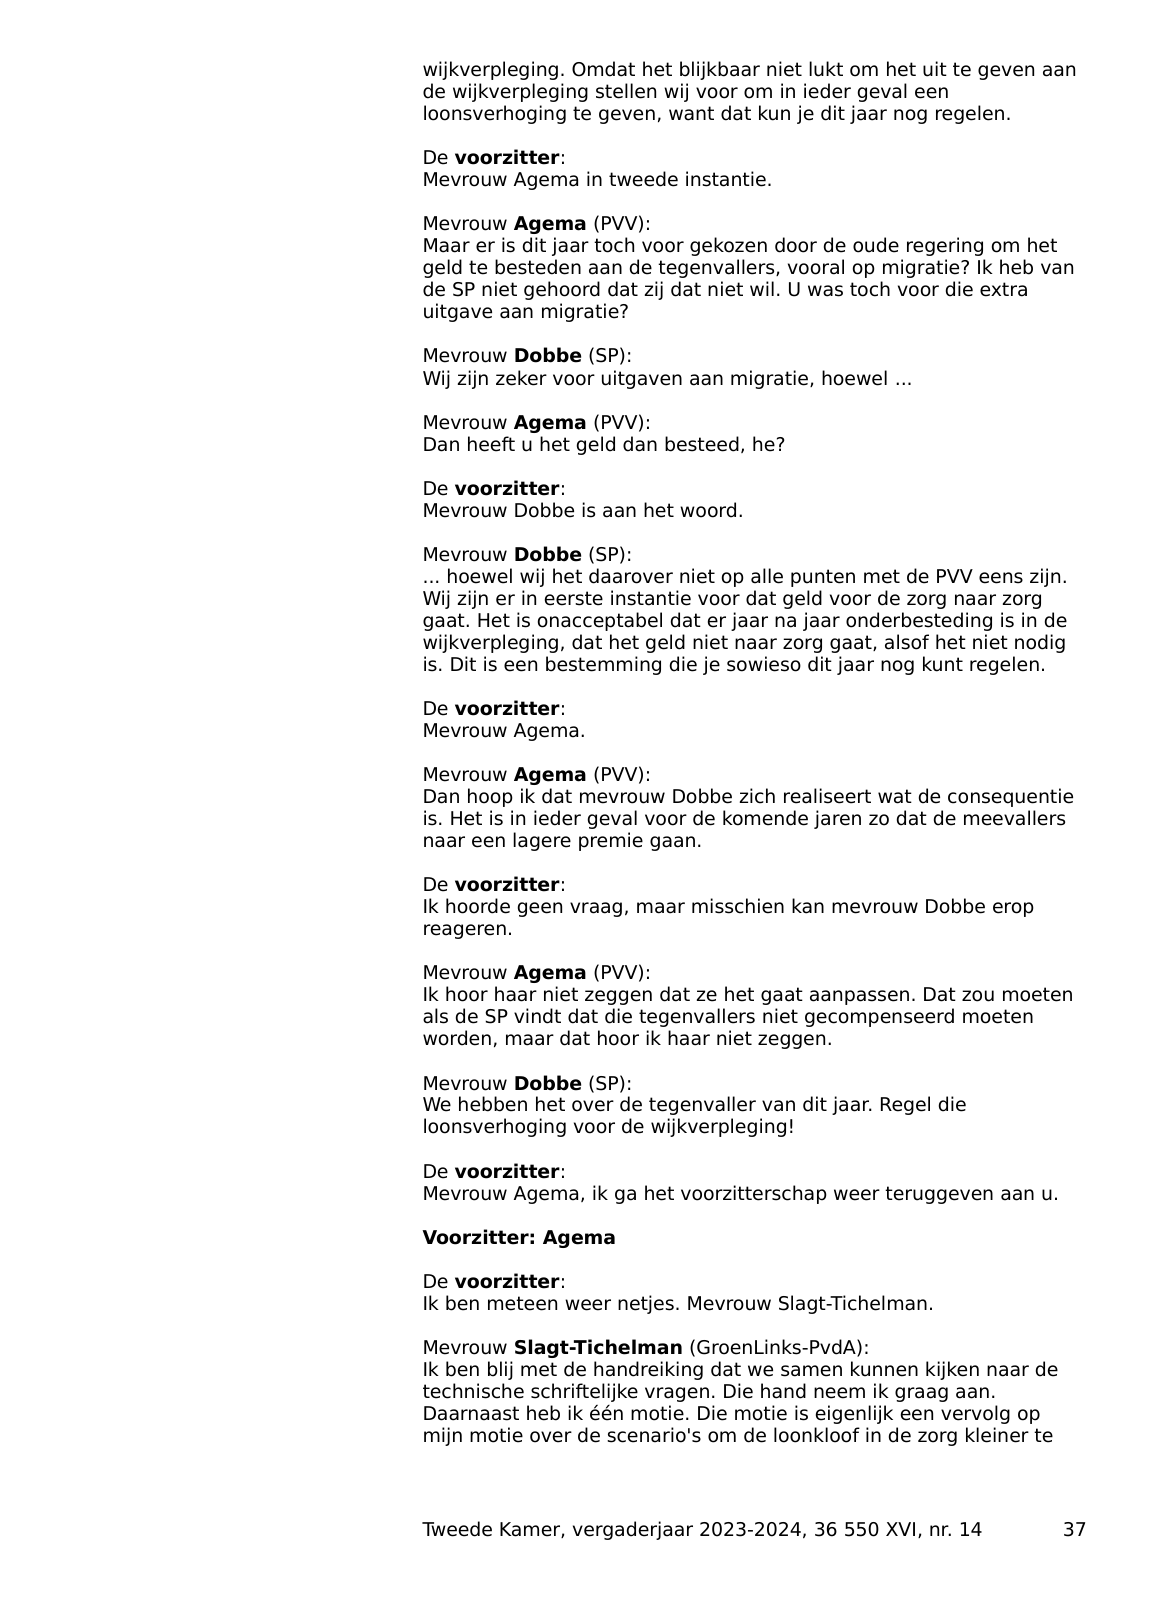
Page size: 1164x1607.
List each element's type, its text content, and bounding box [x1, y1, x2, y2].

text Mevrouw Dobbe (SP): [422, 544, 1087, 566]
text De voorzitter: [422, 478, 1087, 500]
text Maar er is dit jaar toch voor gekozen door de oude regering om het geld te besteden aan de tegenvallers, vooral op migratie? Ik heb van de SP niet gehoord dat zij dat niet wil. U was toch voor die extra uitgave aan migratie? [422, 235, 1087, 323]
text Mevrouw Agema. [422, 720, 1087, 742]
text Wij zijn zeker voor uitgaven aan migratie, hoewel ... [422, 367, 1087, 389]
text De voorzitter: [422, 1271, 1087, 1293]
text Mevrouw Dobbe (SP): [422, 345, 1087, 367]
text De voorzitter: [422, 1161, 1087, 1182]
text Mevrouw Agema (PVV): [422, 213, 1087, 235]
text De voorzitter: [422, 147, 1087, 169]
text Mevrouw Agema (PVV): [422, 764, 1087, 786]
text Mevrouw Slagt-Tichelman (GroenLinks-PvdA): [422, 1337, 1087, 1359]
text Dan heeft u het geld dan besteed, he? [422, 433, 1087, 456]
text Ik ben blij met de handreiking dat we samen kunnen kijken naar de technische schriftelijke vragen. Die hand neem ik graag aan. Daarnaast heb ik één motie. Die motie is eigenlijk een vervolg op mijn motie over de scenario's om de loonkloof in de zorg kleiner te [422, 1359, 1087, 1447]
text Mevrouw Dobbe is aan het woord. [422, 500, 1087, 522]
text Dan hoop ik dat mevrouw Dobbe zich realiseert wat de consequentie is. Het is in ieder geval voor de komende jaren zo dat de meevallers naar een lagere premie gaan. [422, 786, 1087, 852]
text Mevrouw Agema (PVV): [422, 412, 1087, 433]
text Mevrouw Dobbe (SP): [422, 1072, 1087, 1094]
text Mevrouw Agema in tweede instantie. [422, 169, 1087, 191]
text De voorzitter: [422, 698, 1087, 720]
subtitle Voorzitter: Agema [422, 1227, 1087, 1249]
text ... hoewel wij het daarover niet op alle punten met de PVV eens zijn. Wij zijn er in eerste instantie voor dat geld voor de zorg naar zorg gaat. Het is onacceptabel dat er jaar na jaar onderbesteding is in de wijkverpleging, dat het geld niet naar zorg gaat, alsof het niet nodig is. Dit is een bestemming die je sowieso dit jaar nog kunt regelen. [422, 566, 1087, 676]
text De voorzitter: [422, 874, 1087, 896]
text Ik ben meteen weer netjes. Mevrouw Slagt-Tichelman. [422, 1293, 1087, 1315]
text Ik hoorde geen vraag, maar misschien kan mevrouw Dobbe erop reageren. [422, 896, 1087, 940]
text wijkverpleging. Omdat het blijkbaar niet lukt om het uit te geven aan de wijkverpleging stellen wij voor om in ieder geval een loonsverhoging te geven, want dat kun je dit jaar nog regelen. [422, 59, 1087, 125]
text Mevrouw Agema, ik ga het voorzitterschap weer teruggeven aan u. [422, 1182, 1087, 1204]
text Ik hoor haar niet zeggen dat ze het gaat aanpassen. Dat zou moeten als de SP vindt dat die tegenvallers niet gecompenseerd moeten worden, maar dat hoor ik haar niet zeggen. [422, 984, 1087, 1050]
text Mevrouw Agema (PVV): [422, 962, 1087, 984]
text We hebben het over de tegenvaller van dit jaar. Regel die loonsverhoging voor de wijkverpleging! [422, 1094, 1087, 1138]
